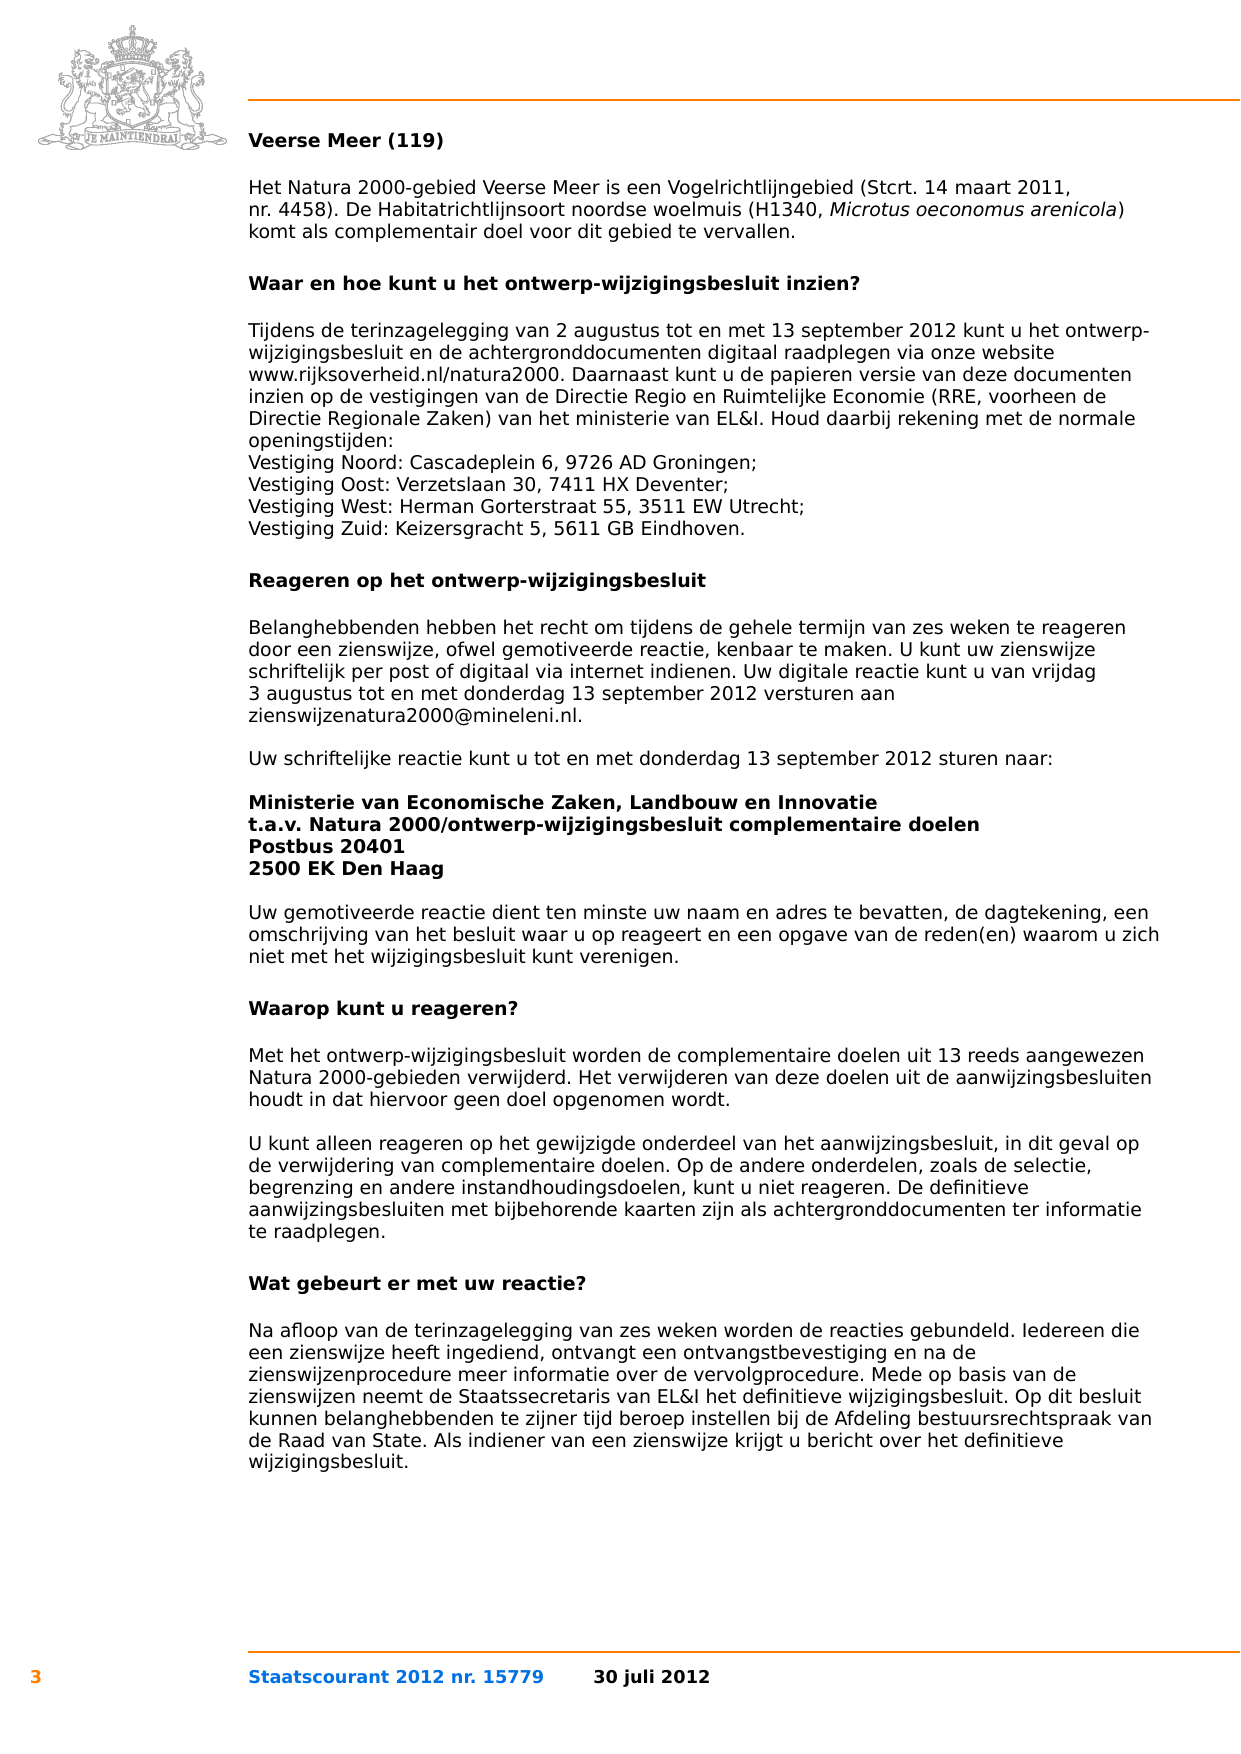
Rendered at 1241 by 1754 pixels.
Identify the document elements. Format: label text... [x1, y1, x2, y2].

subtitle Reageren op het ontwerp-wijzigingsbesluit [248, 569, 1163, 592]
text Uw schriftelijke reactie kunt u tot en met donderdag 13 september 2012 sturen naar: [248, 748, 1163, 770]
picture [38, 25, 227, 150]
text Met het ontwerp-wijzigingsbesluit worden de complementaire doelen uit 13 reeds aangewezen Natura 2000-gebieden verwijderd. Het verwijderen van deze doelen uit de aanwijzingsbesluiten houdt in dat hiervoor geen doel opgenomen wordt. [248, 1045, 1163, 1111]
text Postbus 20401 [248, 836, 1163, 858]
text Belanghebbenden hebben het recht om tijdens de gehele termijn van zes weken te reageren door een zienswijze, ofwel gemotiveerde reactie, kenbaar te maken. U kunt uw zienswijze schriftelijk per post of digitaal via internet indienen. Uw digitale reactie kunt u van vrijdag 3 augustus tot en met donderdag 13 september 2012 versturen aan zienswijzenatura2000@mineleni.nl. [248, 617, 1163, 726]
text Na afloop van de terinzagelegging van zes weken worden de reacties gebundeld. Iedereen die een zienswijze heeft ingediend, ontvangt een ontvangstbevestiging en na de zienswijzenprocedure meer informatie over de vervolgprocedure. Mede op basis van de zienswijzen neemt de Staatssecretaris van EL&I het definitieve wijzigingsbesluit. Op dit besluit kunnen belanghebbenden te zijner tijd beroep instellen bij de Afdeling bestuursrechtspraak van de Raad van State. Als indiener van een zienswijze krijgt u bericht over het definitieve wijzigingsbesluit. [248, 1319, 1163, 1473]
text t.a.v. Natura 2000/ontwerp-wijzigingsbesluit complementaire doelen [248, 814, 1163, 836]
text Ministerie van Economische Zaken, Landbouw en Innovatie [248, 792, 1163, 814]
subtitle Wat gebeurt er met uw reactie? [248, 1273, 1163, 1294]
text Vestiging Zuid: Keizersgracht 5, 5611 GB Eindhoven. [248, 518, 1163, 539]
text 2500 EK Den Haag [248, 858, 1163, 880]
text Tijdens de terinzagelegging van 2 augustus tot en met 13 september 2012 kunt u het ontwerp-wijzigingsbesluit en de achtergronddocumenten digitaal raadplegen via onze website www.rijksoverheid.nl/natura2000. Daarnaast kunt u de papieren versie van deze documenten inzien op de vestigingen van de Directie Regio en Ruimtelijke Economie (RRE, voorheen de Directie Regionale Zaken) van het ministerie van EL&I. Houd daarbij rekening met de normale openingstijden: [248, 320, 1163, 452]
subtitle Veerse Meer (119) [248, 130, 1163, 152]
text Vestiging Noord: Cascadeplein 6, 9726 AD Groningen; [248, 452, 1163, 474]
text Het Natura 2000-gebied Veerse Meer is een Vogelrichtlijngebied (Stcrt. 14 maart 2011, nr. 4458). De Habitatrichtlijnsoort noordse woelmuis (H1340, Microtus oeconomus arenicola) komt als complementair doel voor dit gebied te vervallen. [248, 177, 1163, 243]
text U kunt alleen reageren op het gewijzigde onderdeel van het aanwijzingsbesluit, in dit geval op de verwijdering van complementaire doelen. Op de andere onderdelen, zoals de selectie, begrenzing en andere instandhoudingsdoelen, kunt u niet reageren. De definitieve aanwijzingsbesluiten met bijbehorende kaarten zijn als achtergronddocumenten ter informatie te raadplegen. [248, 1133, 1163, 1243]
text Uw gemotiveerde reactie dient ten minste uw naam en adres te bevatten, de dagtekening, een omschrijving van het besluit waar u op reageert en een opgave van de reden(en) waarom u zich niet met het wijzigingsbesluit kunt verenigen. [248, 902, 1163, 968]
subtitle Waar en hoe kunt u het ontwerp-wijzigingsbesluit inzien? [248, 273, 1163, 295]
text Vestiging West: Herman Gorterstraat 55, 3511 EW Utrecht; [248, 496, 1163, 518]
text Vestiging Oost: Verzetslaan 30, 7411 HX Deventer; [248, 474, 1163, 496]
subtitle Waarop kunt u reageren? [248, 998, 1163, 1020]
